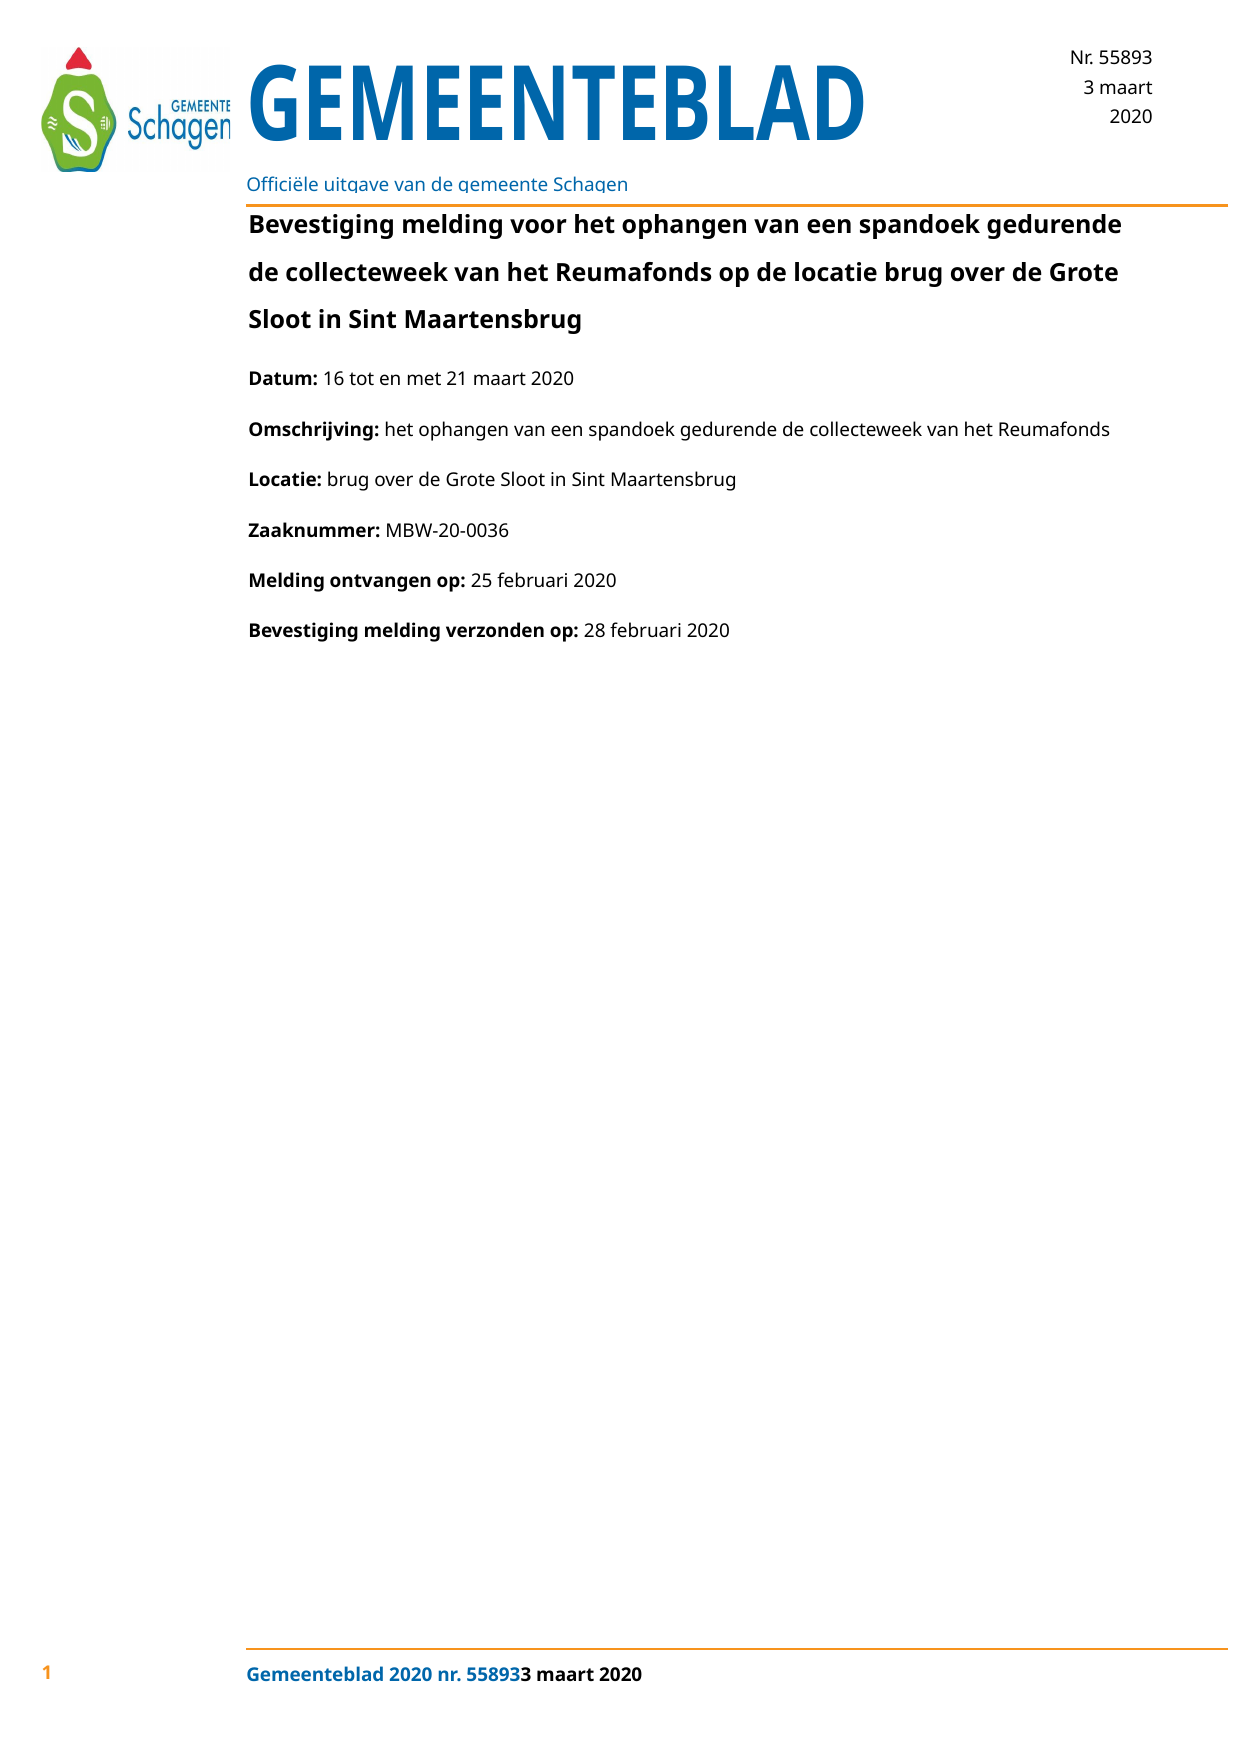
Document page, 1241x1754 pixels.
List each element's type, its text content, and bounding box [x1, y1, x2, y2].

text Locatie: brug over de Grote Sloot in Sint Maartensbrug [248, 466, 1152, 492]
picture [41, 47, 231, 172]
text Bevestiging melding voor het ophangen van een spandoek gedurende de collecteweek van het Reumafonds op de locatie brug over de Grote Sloot in Sint Maartensbrug [248, 207, 1152, 336]
text Bevestiging melding verzonden op: 28 februari 2020 [248, 618, 1152, 643]
text Melding ontvangen op: 25 februari 2020 [248, 567, 1152, 593]
text Zaaknummer: MBW-20-0036 [248, 517, 1152, 542]
text Datum: 16 tot en met 21 maart 2020 [248, 366, 1152, 391]
text Omschrijving: het ophangen van een spandoek gedurende de collecteweek van het Reumafonds [248, 416, 1152, 442]
